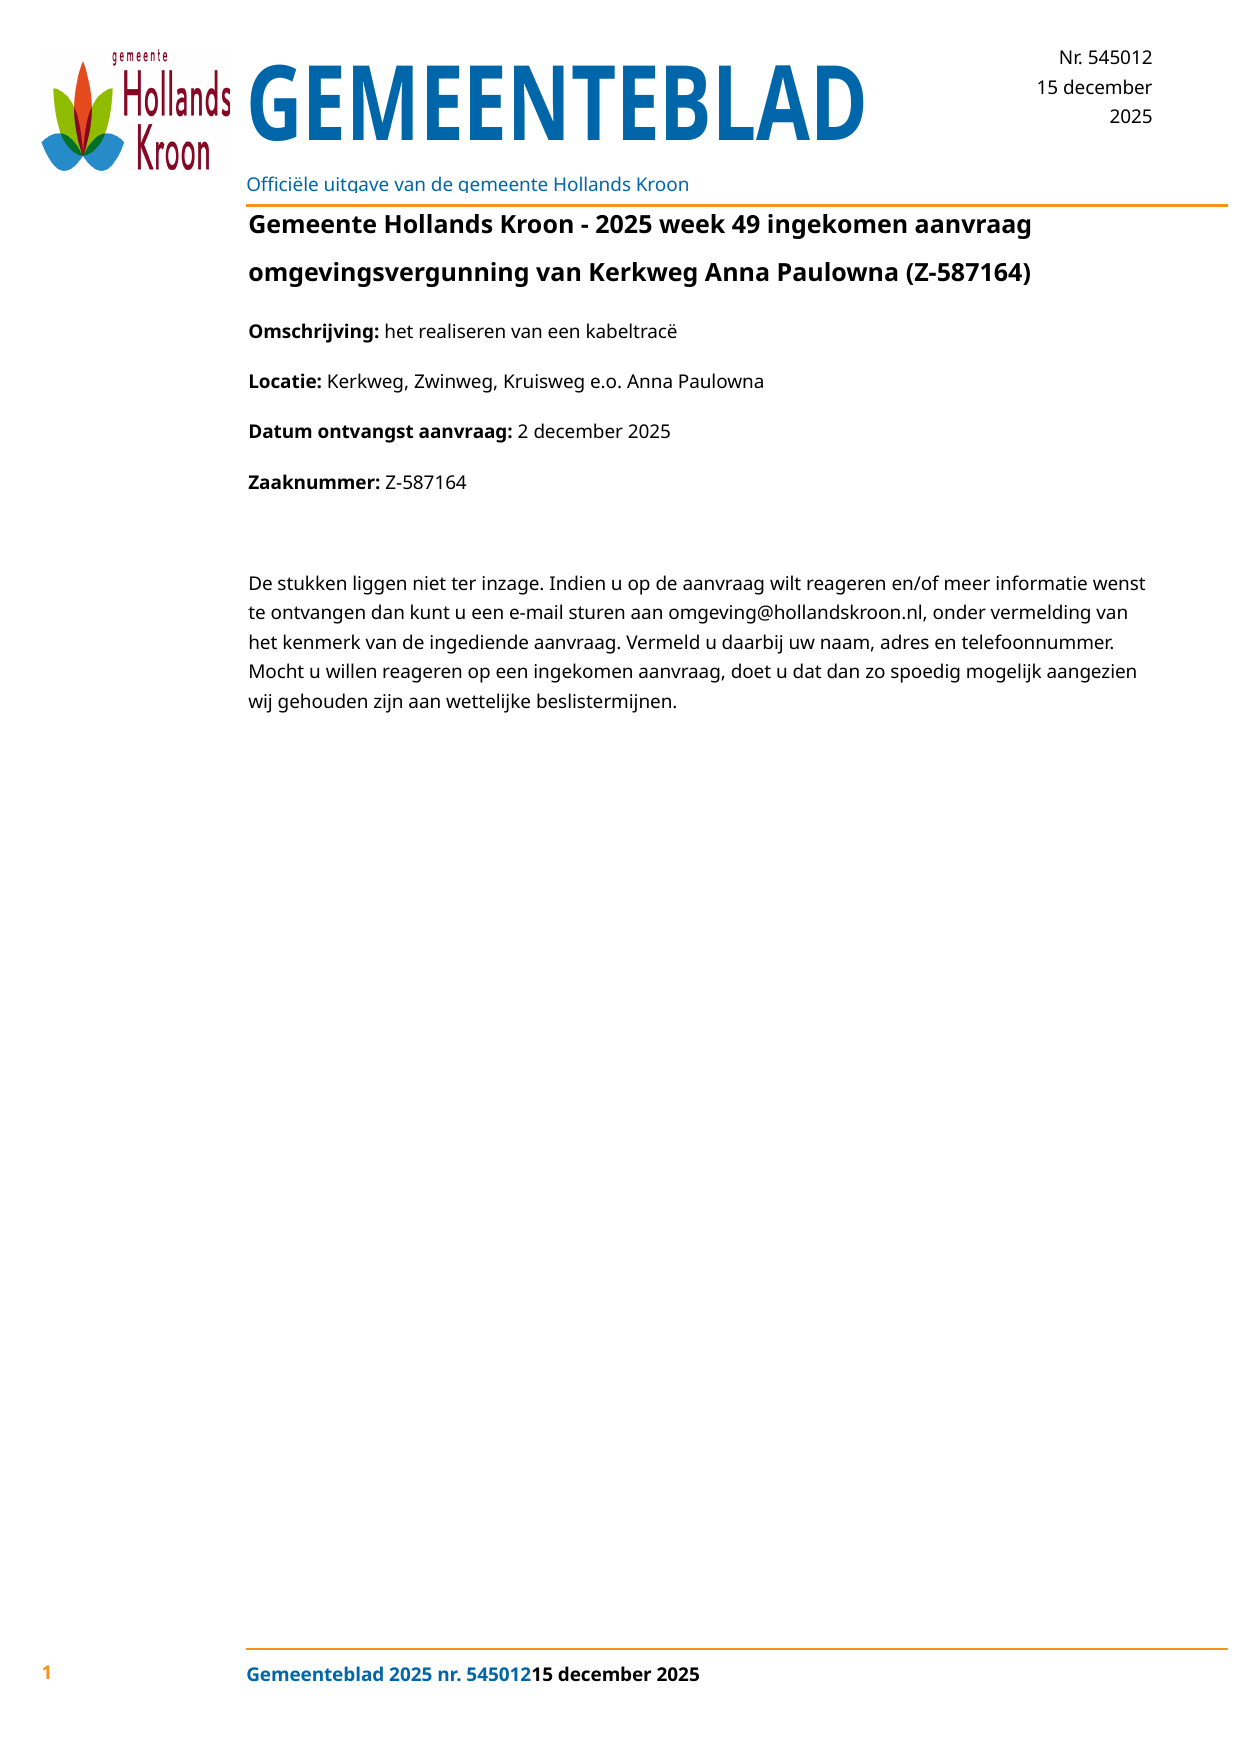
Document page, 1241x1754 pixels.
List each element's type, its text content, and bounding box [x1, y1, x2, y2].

text Locatie: Kerkweg, Zwinweg, Kruisweg e.o. Anna Paulowna [248, 368, 1152, 394]
text De stukken liggen niet ter inzage. Indien u op de aanvraag wilt reageren en/of meer informatie wenst te ontvangen dan kunt u een e-mail sturen aan omgeving@hollandskroon.nl, onder vermelding van het kenmerk van de ingediende aanvraag. Vermeld u daarbij uw naam, adres en telefoonnummer. Mocht u willen reageren op een ingekomen aanvraag, doet u dat dan zo spoedig mogelijk aangezien wij gehouden zijn aan wettelijke beslistermijnen. [248, 570, 1152, 714]
text Datum ontvangst aanvraag: 2 december 2025 [248, 419, 1152, 444]
text Omschrijving: het realiseren van een kabeltracë [248, 318, 1152, 344]
text Zaaknummer: Z-587164 [248, 469, 1152, 495]
picture [41, 47, 231, 172]
text Gemeente Hollands Kroon - 2025 week 49 ingekomen aanvraag omgevingsvergunning van Kerkweg Anna Paulowna (Z-587164) [248, 207, 1152, 288]
